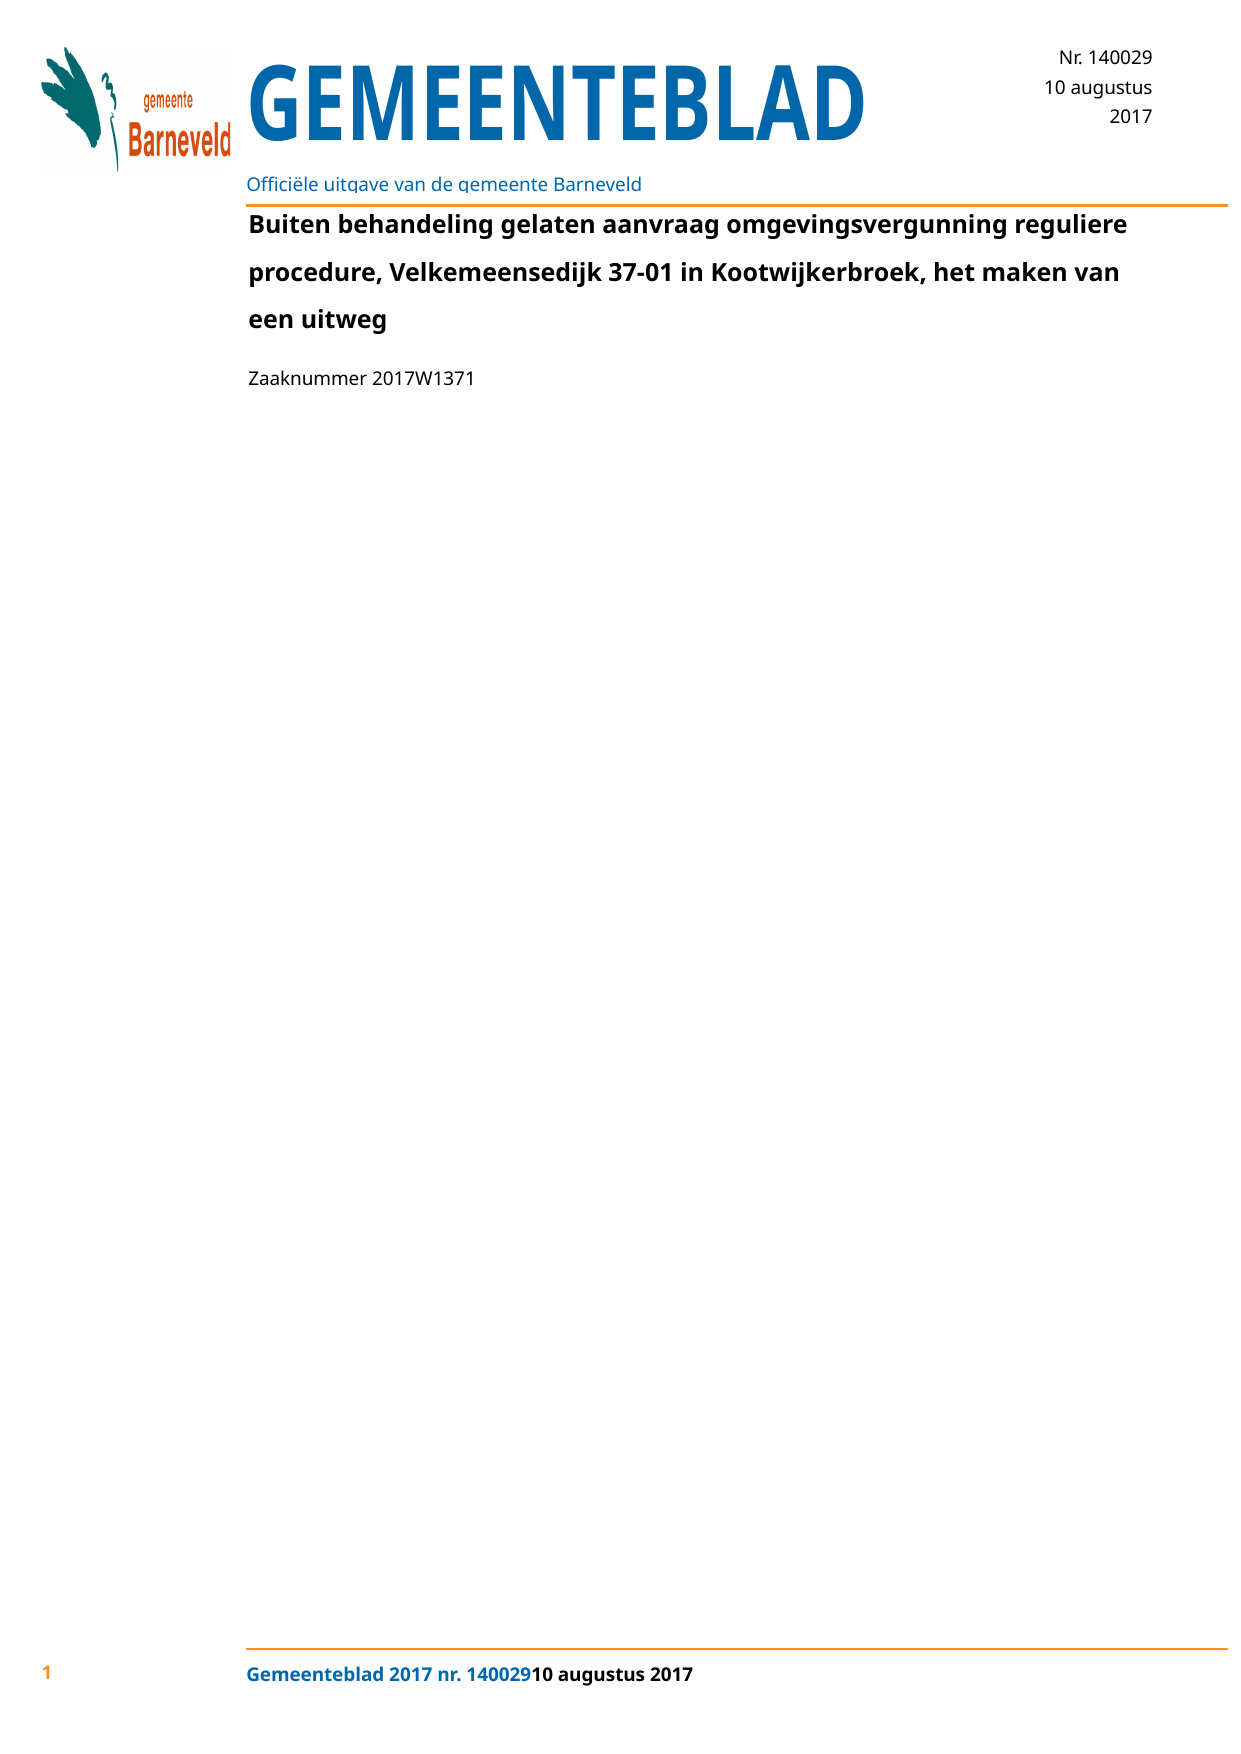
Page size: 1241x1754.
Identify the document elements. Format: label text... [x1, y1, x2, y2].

picture [41, 47, 231, 172]
text Buiten behandeling gelaten aanvraag omgevingsvergunning reguliere procedure, Velkemeensedijk 37-01 in Kootwijkerbroek, het maken van een uitweg [248, 207, 1152, 336]
text Zaaknummer 2017W1371 [248, 366, 1152, 391]
